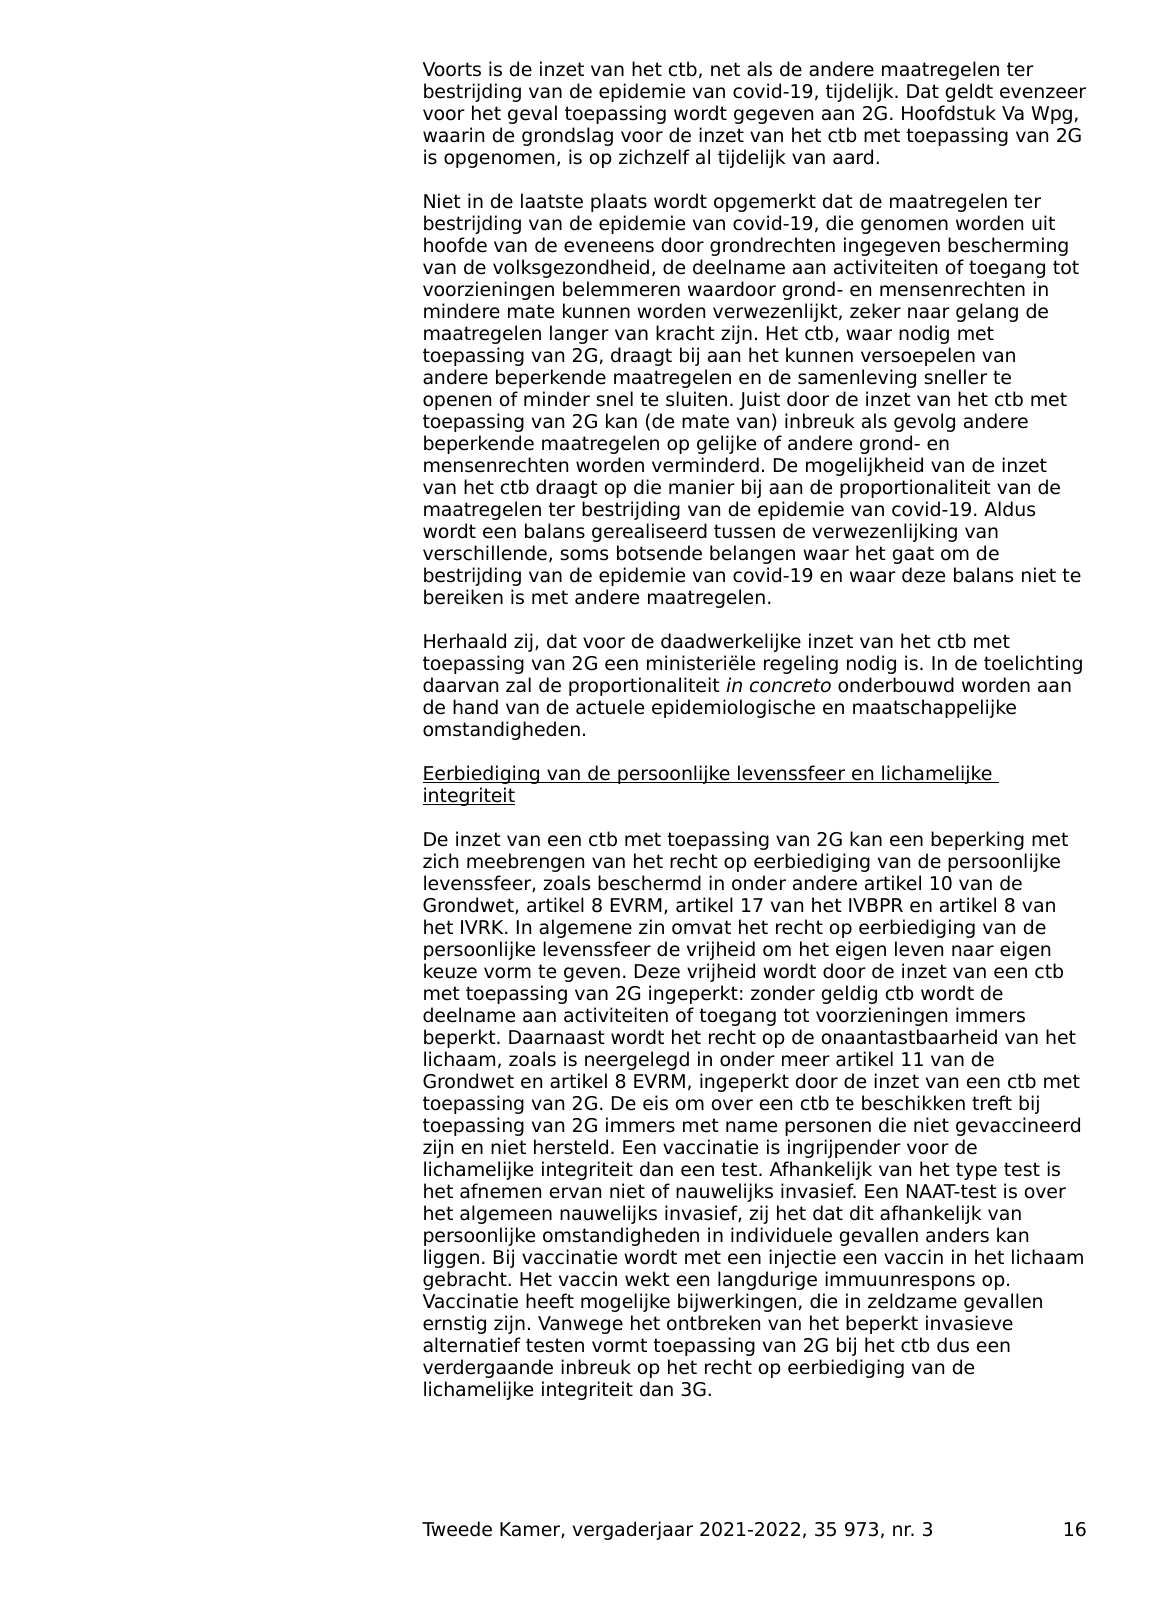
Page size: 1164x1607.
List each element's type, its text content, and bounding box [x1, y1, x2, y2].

text De inzet van een ctb met toepassing van 2G kan een beperking met zich meebrengen van het recht op eerbiediging van de persoonlijke levenssfeer, zoals beschermd in onder andere artikel 10 van de Grondwet, artikel 8 EVRM, artikel 17 van het IVBPR en artikel 8 van het IVRK. In algemene zin omvat het recht op eerbiediging van de persoonlijke levenssfeer de vrijheid om het eigen leven naar eigen keuze vorm te geven. Deze vrijheid wordt door de inzet van een ctb met toepassing van 2G ingeperkt: zonder geldig ctb wordt de deelname aan activiteiten of toegang tot voorzieningen immers beperkt. Daarnaast wordt het recht op de onaantastbaarheid van het lichaam, zoals is neergelegd in onder meer artikel 11 van de Grondwet en artikel 8 EVRM, ingeperkt door de inzet van een ctb met toepassing van 2G. De eis om over een ctb te beschikken treft bij toepassing van 2G immers met name personen die niet gevaccineerd zijn en niet hersteld. Een vaccinatie is ingrijpender voor de lichamelijke integriteit dan een test. Afhankelijk van het type test is het afnemen ervan niet of nauwelijks invasief. Een NAAT-test is over het algemeen nauwelijks invasief, zij het dat dit afhankelijk van persoonlijke omstandigheden in individuele gevallen anders kan liggen. Bij vaccinatie wordt met een injectie een vaccin in het lichaam gebracht. Het vaccin wekt een langdurige immuunrespons op. Vaccinatie heeft mogelijke bijwerkingen, die in zeldzame gevallen ernstig zijn. Vanwege het ontbreken van het beperkt invasieve alternatief testen vormt toepassing van 2G bij het ctb dus een verdergaande inbreuk op het recht op eerbiediging van de lichamelijke integriteit dan 3G. [422, 829, 1087, 1401]
text Voorts is de inzet van het ctb, net als de andere maatregelen ter bestrijding van de epidemie van covid-19, tijdelijk. Dat geldt evenzeer voor het geval toepassing wordt gegeven aan 2G. Hoofdstuk Va Wpg, waarin de grondslag voor de inzet van het ctb met toepassing van 2G is opgenomen, is op zichzelf al tijdelijk van aard. [422, 59, 1087, 169]
text Niet in de laatste plaats wordt opgemerkt dat de maatregelen ter bestrijding van de epidemie van covid-19, die genomen worden uit hoofde van de eveneens door grondrechten ingegeven bescherming van de volksgezondheid, de deelname aan activiteiten of toegang tot voorzieningen belemmeren waardoor grond- en mensenrechten in mindere mate kunnen worden verwezenlijkt, zeker naar gelang de maatregelen langer van kracht zijn. Het ctb, waar nodig met toepassing van 2G, draagt bij aan het kunnen versoepelen van andere beperkende maatregelen en de samenleving sneller te openen of minder snel te sluiten. Juist door de inzet van het ctb met toepassing van 2G kan (de mate van) inbreuk als gevolg andere beperkende maatregelen op gelijke of andere grond- en mensenrechten worden verminderd. De mogelijkheid van de inzet van het ctb draagt op die manier bij aan de proportionaliteit van de maatregelen ter bestrijding van de epidemie van covid-19. Aldus wordt een balans gerealiseerd tussen de verwezenlijking van verschillende, soms botsende belangen waar het gaat om de bestrijding van de epidemie van covid-19 en waar deze balans niet te bereiken is met andere maatregelen. [422, 191, 1087, 609]
text Herhaald zij, dat voor de daadwerkelijke inzet van het ctb met toepassing van 2G een ministeriële regeling nodig is. In de toelichting daarvan zal de proportionaliteit in concreto onderbouwd worden aan de hand van de actuele epidemiologische en maatschappelijke omstandigheden. [422, 631, 1087, 741]
subtitle Eerbiediging van de persoonlijke levenssfeer en lichamelijke integriteit [422, 763, 1087, 807]
